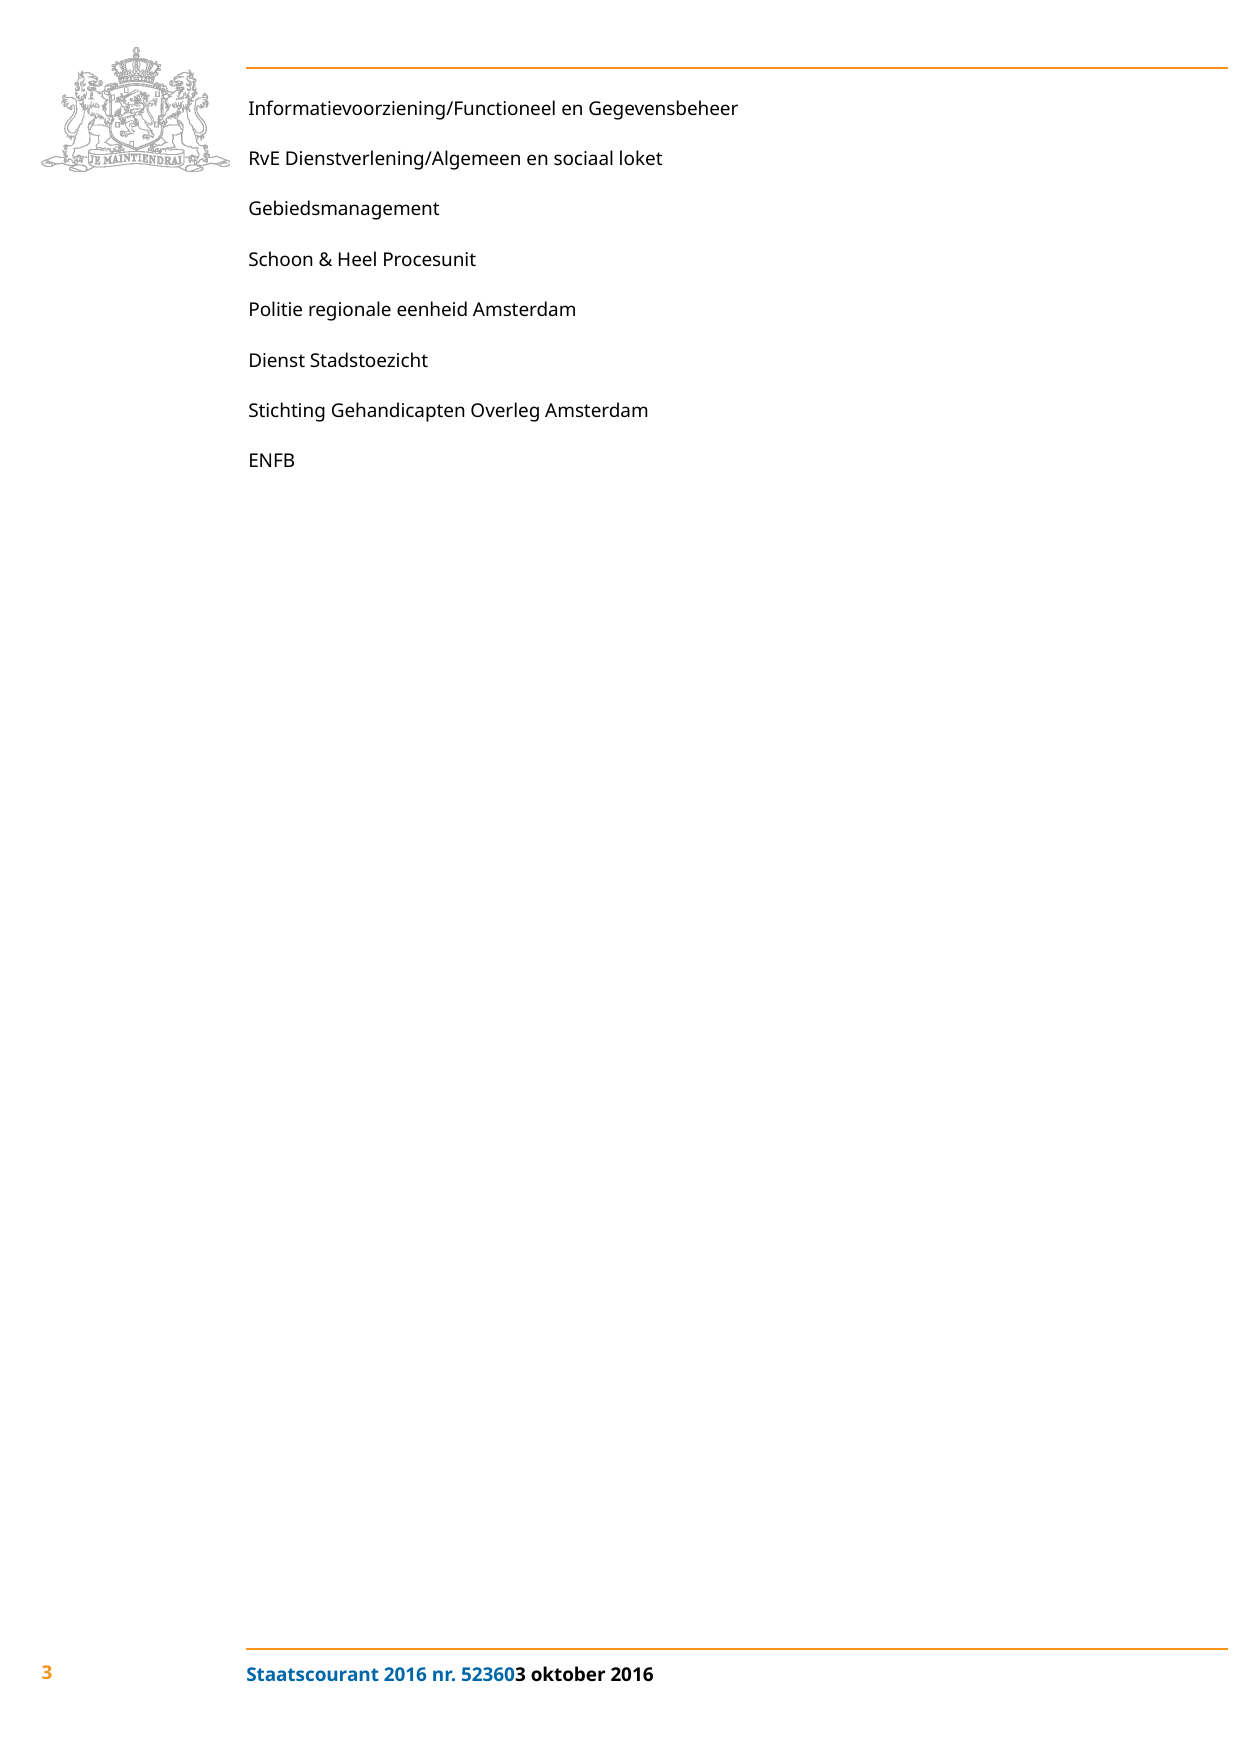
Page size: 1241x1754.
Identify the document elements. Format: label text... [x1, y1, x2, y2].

text RvE Dienstverlening/Algemeen en sociaal loket [248, 145, 1152, 171]
text Schoon & Heel Procesunit [248, 246, 1152, 272]
text Informatievoorziening/Functioneel en Gegevensbeheer [248, 95, 1152, 121]
text Stichting Gehandicapten Overleg Amsterdam [248, 397, 1152, 423]
text ENFB [248, 448, 1152, 473]
text Politie regionale eenheid Amsterdam [248, 296, 1152, 322]
text Dienst Stadstoezicht [248, 347, 1152, 373]
picture [41, 47, 231, 172]
text Gebiedsmanagement [248, 196, 1152, 221]
